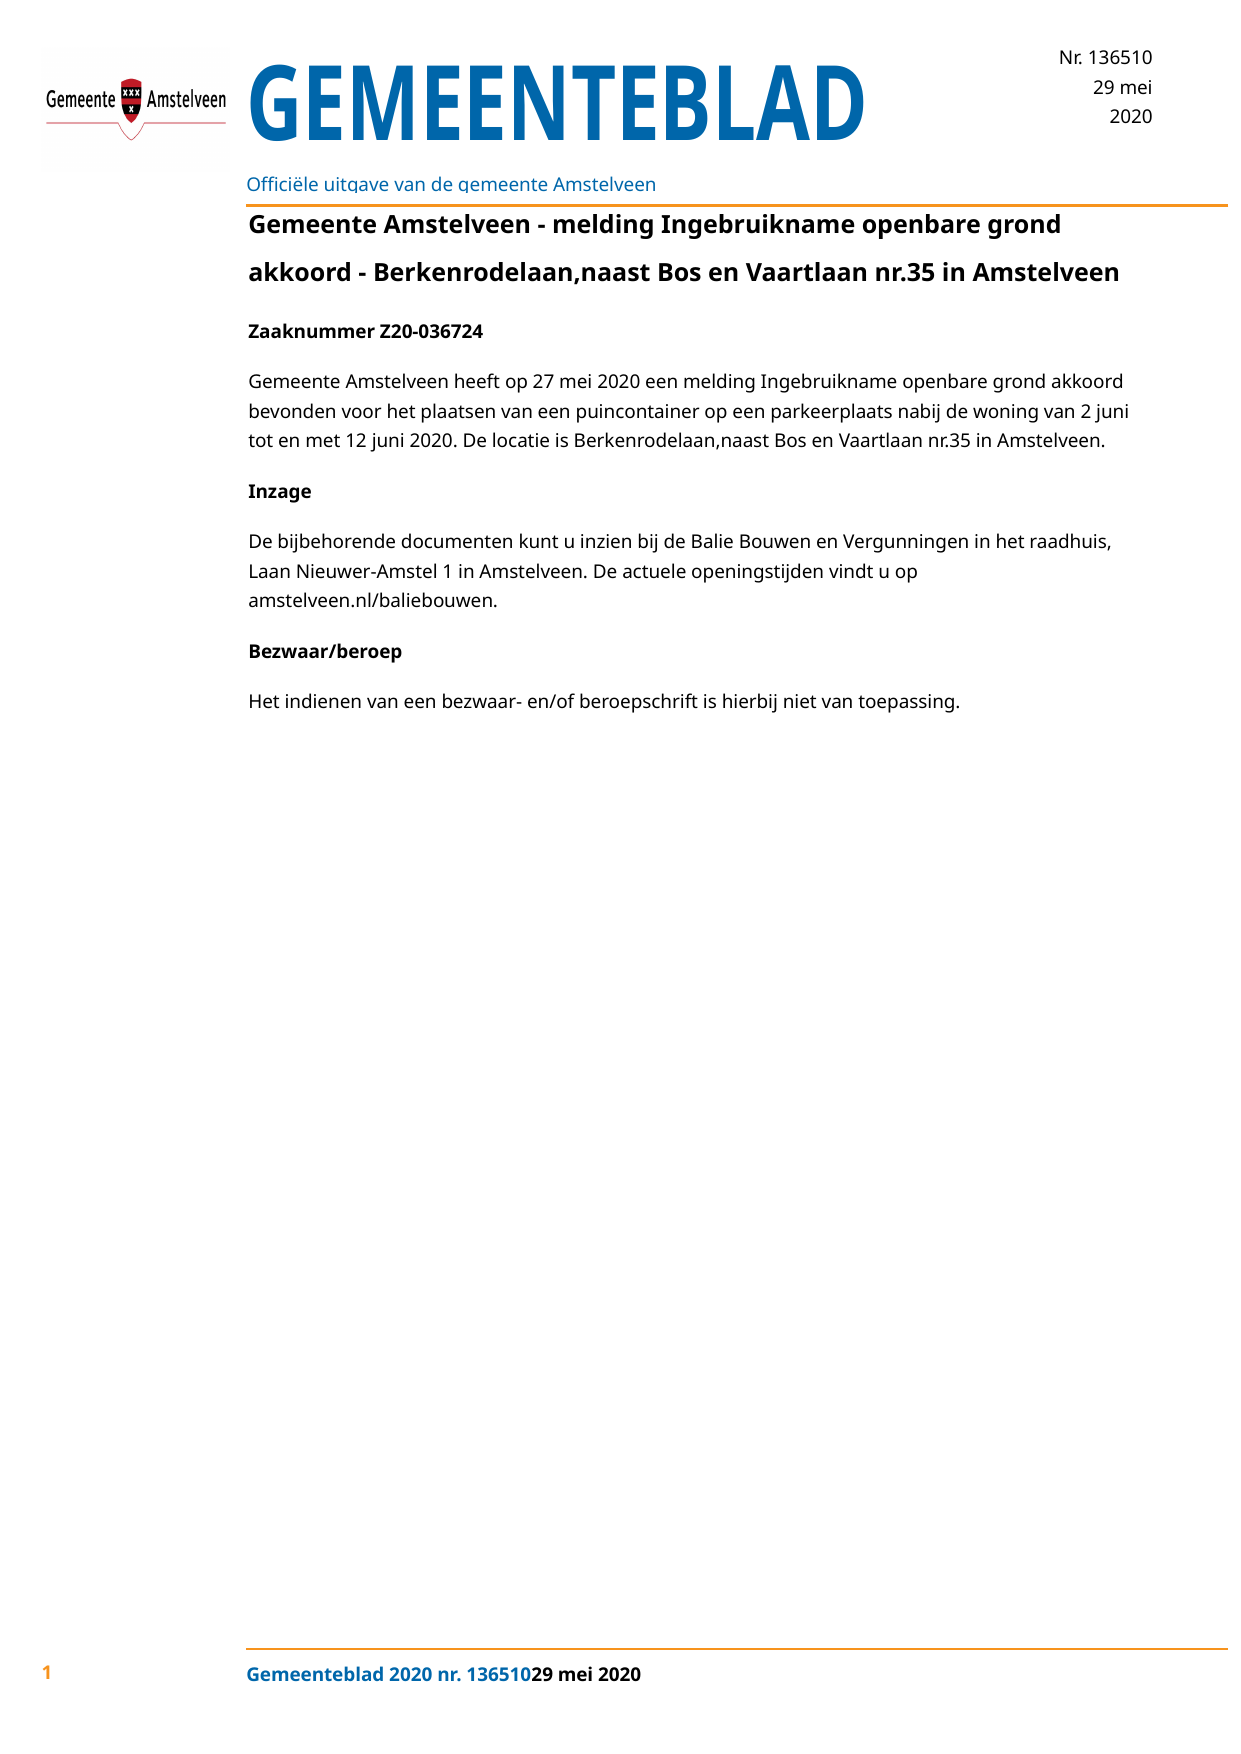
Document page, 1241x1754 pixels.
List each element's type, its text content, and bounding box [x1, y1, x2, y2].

text Het indienen van een bezwaar- en/of beroepschrift is hierbij niet van toepassing. [248, 688, 1152, 714]
picture [41, 47, 231, 172]
text De bijbehorende documenten kunt u inzien bij de Balie Bouwen en Vergunningen in het raadhuis, Laan Nieuwer-Amstel 1 in Amstelveen. De actuele openingstijden vindt u op amstelveen.nl/baliebouwen. [248, 528, 1152, 613]
text Zaaknummer Z20-036724 [248, 318, 1152, 344]
text Bezwaar/beroep [248, 638, 1152, 664]
text Gemeente Amstelveen - melding Ingebruikname openbare grond akkoord - Berkenrodelaan,naast Bos en Vaartlaan nr.35 in Amstelveen [248, 207, 1152, 288]
text Gemeente Amstelveen heeft op 27 mei 2020 een melding Ingebruikname openbare grond akkoord bevonden voor het plaatsen van een puincontainer op een parkeerplaats nabij de woning van 2 juni tot en met 12 juni 2020. De locatie is Berkenrodelaan,naast Bos en Vaartlaan nr.35 in Amstelveen. [248, 368, 1152, 453]
text Inzage [248, 478, 1152, 504]
